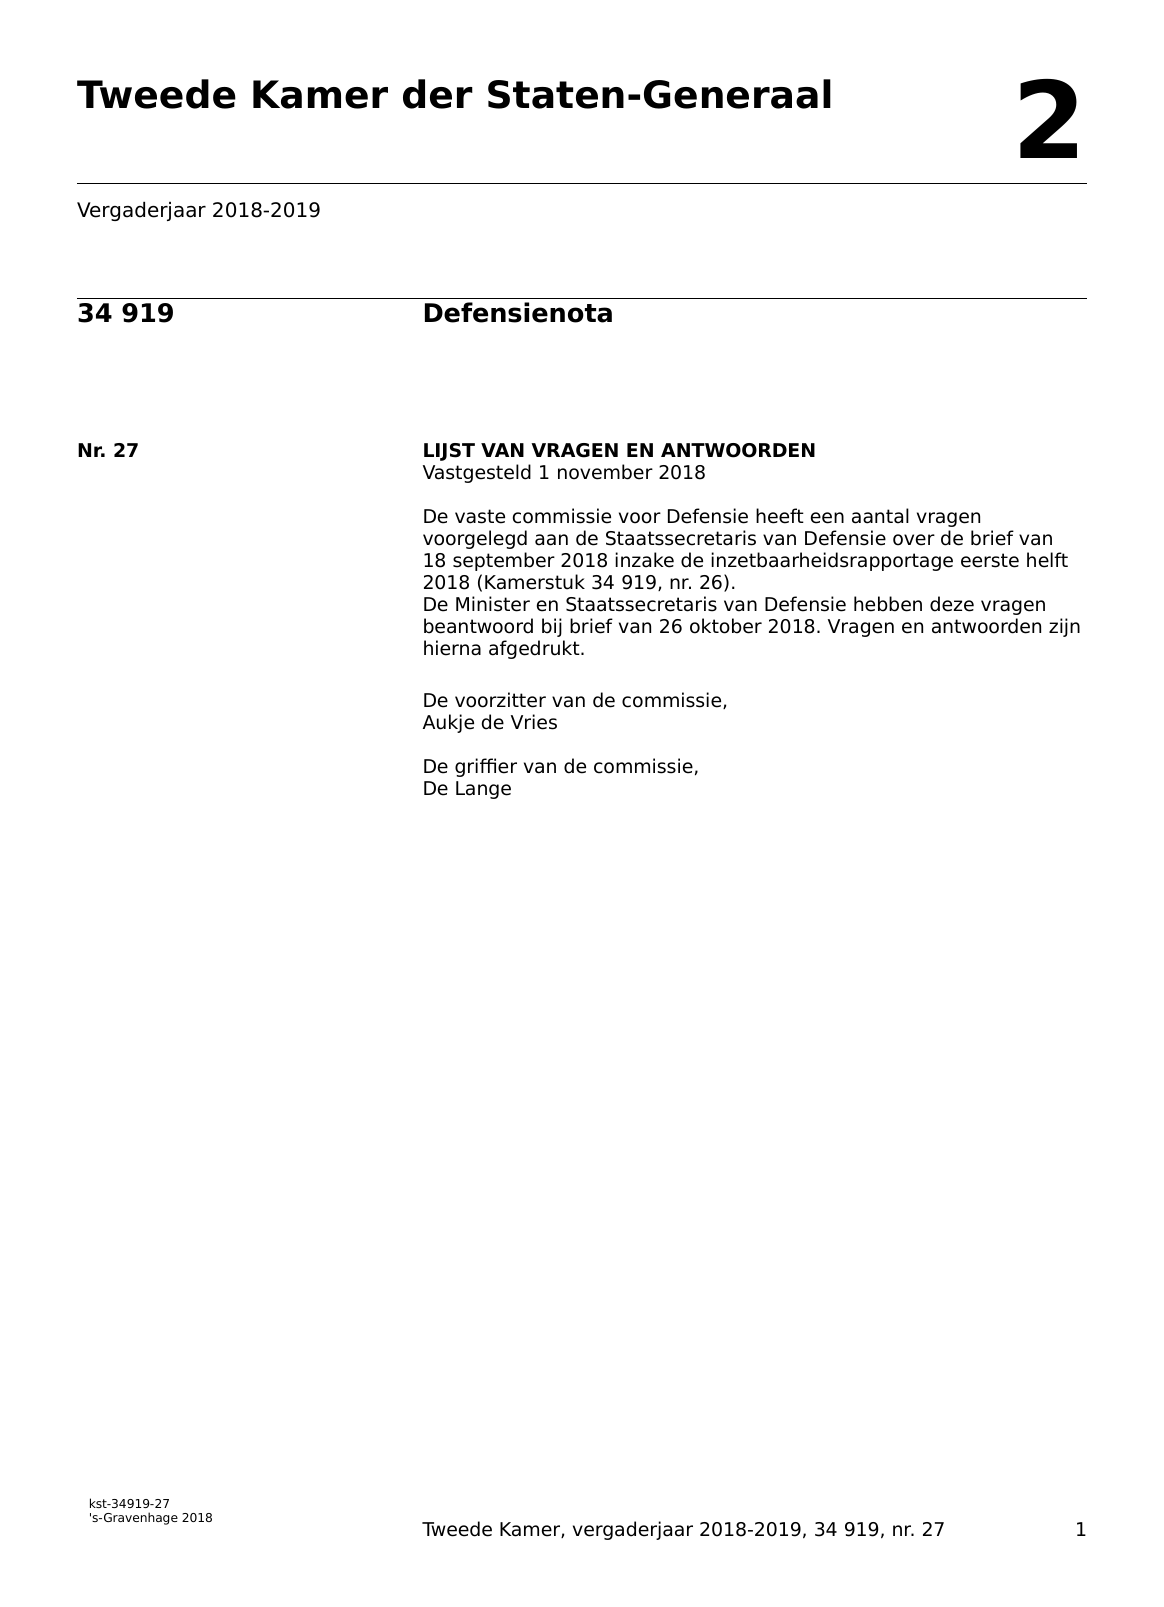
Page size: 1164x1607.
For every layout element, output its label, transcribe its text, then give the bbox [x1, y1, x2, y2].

table_header Tweede Kamer der Staten-Generaal [77, 59, 886, 183]
text 's-Gravenhage 2018 [88, 1511, 323, 1525]
subtitle 34 919 Defensienota [77, 299, 1087, 329]
text De vaste commissie voor Defensie heeft een aantal vragen voorgelegd aan de Staatssecretaris van Defensie over de brief van 18 september 2018 inzake de inzetbaarheidsrapportage eerste helft 2018 (Kamerstuk 34 919, nr. 26). [422, 506, 1087, 594]
table_header 2 [886, 59, 1087, 183]
text De griffier van de commissie, De Lange [422, 756, 1087, 800]
text De voorzitter van de commissie, Aukje de Vries [422, 690, 1087, 734]
text De Minister en Staatssecretaris van Defensie hebben deze vragen beantwoord bij brief van 26 oktober 2018. Vragen en antwoorden zijn hierna afgedrukt. [422, 594, 1087, 660]
text Vastgesteld 1 november 2018 [422, 462, 1087, 484]
subtitle Nr. 27 LIJST VAN VRAGEN EN ANTWOORDEN [77, 440, 1087, 462]
text kst-34919-27 [88, 1497, 323, 1511]
table_cell Vergaderjaar 2018-2019 [77, 184, 1087, 298]
